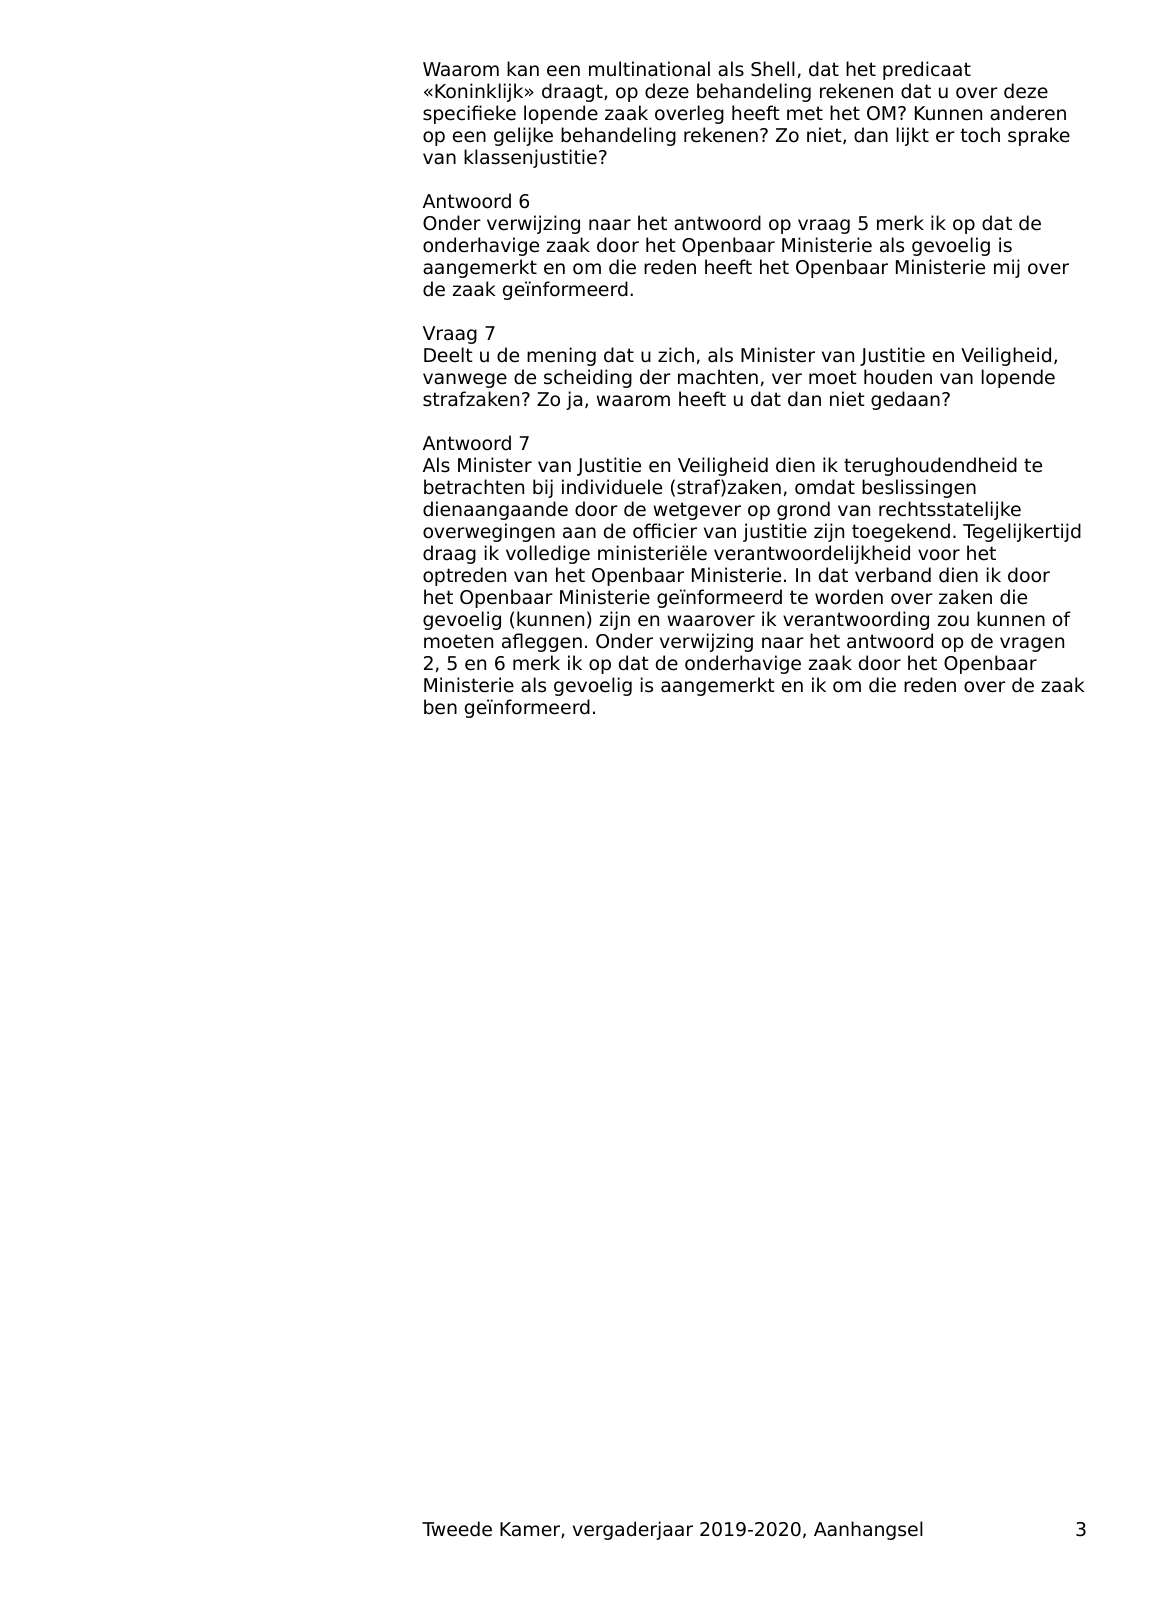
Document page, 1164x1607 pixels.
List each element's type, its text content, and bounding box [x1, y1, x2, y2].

text Antwoord 6 [422, 191, 1087, 213]
text Vraag 7 [422, 323, 1087, 345]
text Onder verwijzing naar het antwoord op vraag 5 merk ik op dat de onderhavige zaak door het Openbaar Ministerie als gevoelig is aangemerkt en om die reden heeft het Openbaar Ministerie mij over de zaak geïnformeerd. [422, 213, 1087, 301]
text Deelt u de mening dat u zich, als Minister van Justitie en Veiligheid, vanwege de scheiding der machten, ver moet houden van lopende strafzaken? Zo ja, waarom heeft u dat dan niet gedaan? [422, 345, 1087, 411]
text Antwoord 7 [422, 433, 1087, 455]
text Als Minister van Justitie en Veiligheid dien ik terughoudendheid te betrachten bij individuele (straf)zaken, omdat beslissingen dienaangaande door de wetgever op grond van rechtsstatelijke overwegingen aan de officier van justitie zijn toegekend. Tegelijkertijd draag ik volledige ministeriële verantwoordelijkheid voor het optreden van het Openbaar Ministerie. In dat verband dien ik door het Openbaar Ministerie geïnformeerd te worden over zaken die gevoelig (kunnen) zijn en waarover ik verantwoording zou kunnen of moeten afleggen. Onder verwijzing naar het antwoord op de vragen 2, 5 en 6 merk ik op dat de onderhavige zaak door het Openbaar Ministerie als gevoelig is aangemerkt en ik om die reden over de zaak ben geïnformeerd. [422, 455, 1087, 719]
text Waarom kan een multinational als Shell, dat het predicaat «Koninklijk» draagt, op deze behandeling rekenen dat u over deze specifieke lopende zaak overleg heeft met het OM? Kunnen anderen op een gelijke behandeling rekenen? Zo niet, dan lijkt er toch sprake van klassenjustitie? [422, 59, 1087, 169]
